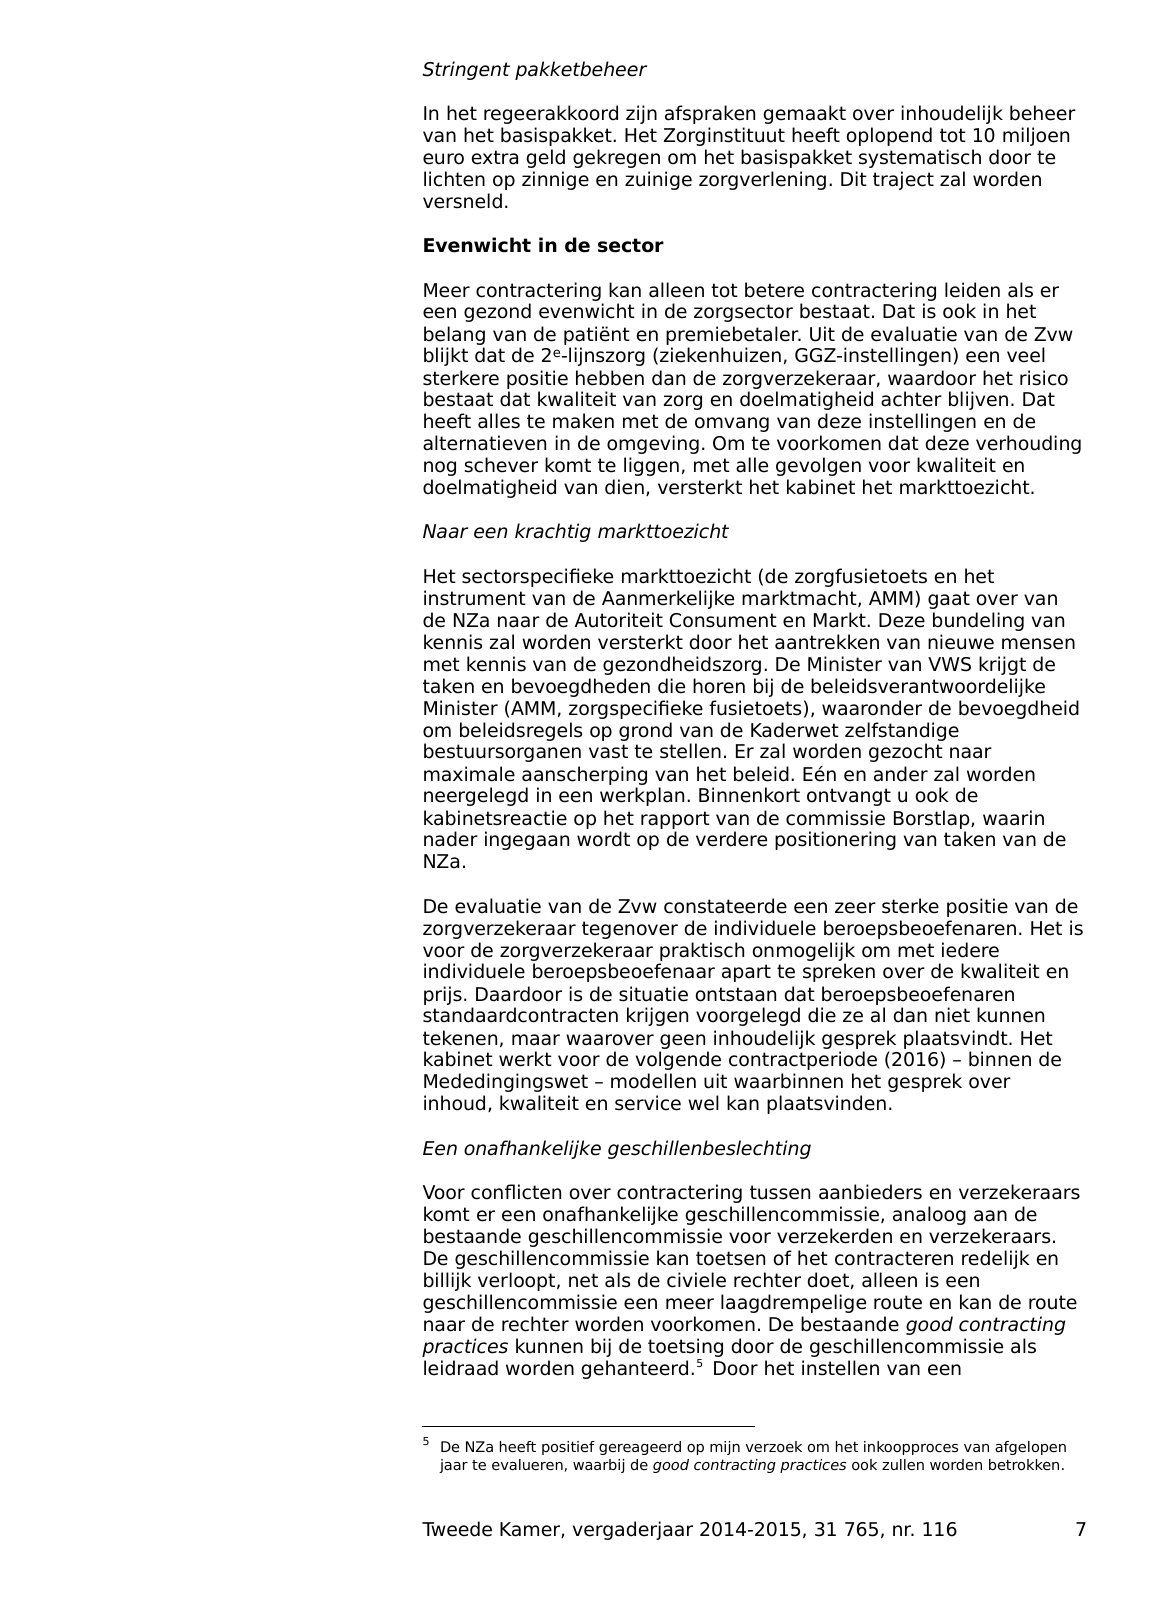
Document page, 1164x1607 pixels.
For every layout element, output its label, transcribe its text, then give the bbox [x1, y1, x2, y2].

text Meer contractering kan alleen tot betere contractering leiden als er een gezond evenwicht in de zorgsector bestaat. Dat is ook in het belang van de patiënt en premiebetaler. Uit de evaluatie van de Zvw blijkt dat de 2e-lijnszorg (ziekenhuizen, GGZ-instellingen) een veel sterkere positie hebben dan de zorgverzekeraar, waardoor het risico bestaat dat kwaliteit van zorg en doelmatigheid achter blijven. Dat heeft alles te maken met de omvang van deze instellingen en de alternatieven in de omgeving. Om te voorkomen dat deze verhouding nog schever komt te liggen, met alle gevolgen voor kwaliteit en doelmatigheid van dien, versterkt het kabinet het markttoezicht. [422, 279, 1087, 499]
subtitle Naar een krachtig markttoezicht [422, 521, 1087, 543]
subtitle Evenwicht in de sector [422, 235, 1087, 257]
text Het sectorspecifieke markttoezicht (de zorgfusietoets en het instrument van de Aanmerkelijke marktmacht, AMM) gaat over van de NZa naar de Autoriteit Consument en Markt. Deze bundeling van kennis zal worden versterkt door het aantrekken van nieuwe mensen met kennis van de gezondheidszorg. De Minister van VWS krijgt de taken en bevoegdheden die horen bij de beleidsverantwoordelijke Minister (AMM, zorgspecifieke fusietoets), waaronder de bevoegdheid om beleidsregels op grond van de Kaderwet zelfstandige bestuursorganen vast te stellen. Er zal worden gezocht naar maximale aanscherping van het beleid. Eén en ander zal worden neergelegd in een werkplan. Binnenkort ontvangt u ook de kabinetsreactie op het rapport van de commissie Borstlap, waarin nader ingegaan wordt op de verdere positionering van taken van de NZa. [422, 566, 1087, 873]
subtitle Stringent pakketbeheer [422, 59, 1087, 81]
text De evaluatie van de Zvw constateerde een zeer sterke positie van de zorgverzekeraar tegenover de individuele beroepsbeoefenaren. Het is voor de zorgverzekeraar praktisch onmogelijk om met iedere individuele beroepsbeoefenaar apart te spreken over de kwaliteit en prijs. Daardoor is de situatie ontstaan dat beroepsbeoefenaren standaardcontracten krijgen voorgelegd die ze al dan niet kunnen tekenen, maar waarover geen inhoudelijk gesprek plaatsvindt. Het kabinet werkt voor de volgende contractperiode (2016) – binnen de Mededingingswet – modellen uit waarbinnen het gesprek over inhoud, kwaliteit en service wel kan plaatsvinden. [422, 896, 1087, 1115]
text In het regeerakkoord zijn afspraken gemaakt over inhoudelijk beheer van het basispakket. Het Zorginstituut heeft oplopend tot 10 miljoen euro extra geld gekregen om het basispakket systematisch door te lichten op zinnige en zuinige zorgverlening. Dit traject zal worden versneld. [422, 103, 1087, 213]
text Voor conflicten over contractering tussen aanbieders en verzekeraars komt er een onafhankelijke geschillencommissie, analoog aan de bestaande geschillencommissie voor verzekerden en verzekeraars. De geschillencommissie kan toetsen of het contracteren redelijk en billijk verloopt, net als de civiele rechter doet, alleen is een geschillencommissie een meer laagdrempelige route en kan de route naar de rechter worden voorkomen. De bestaande good contracting practices kunnen bij de toetsing door de geschillencommissie als leidraad worden gehanteerd. Door het instellen van een [422, 1182, 1087, 1379]
text De NZa heeft positief gereageerd op mijn verzoek om het inkoopproces van afgelopen jaar te evalueren, waarbij de good contracting practices ook zullen worden betrokken. [422, 1435, 1087, 1474]
subtitle Een onafhankelijke geschillenbeslechting [422, 1137, 1087, 1159]
